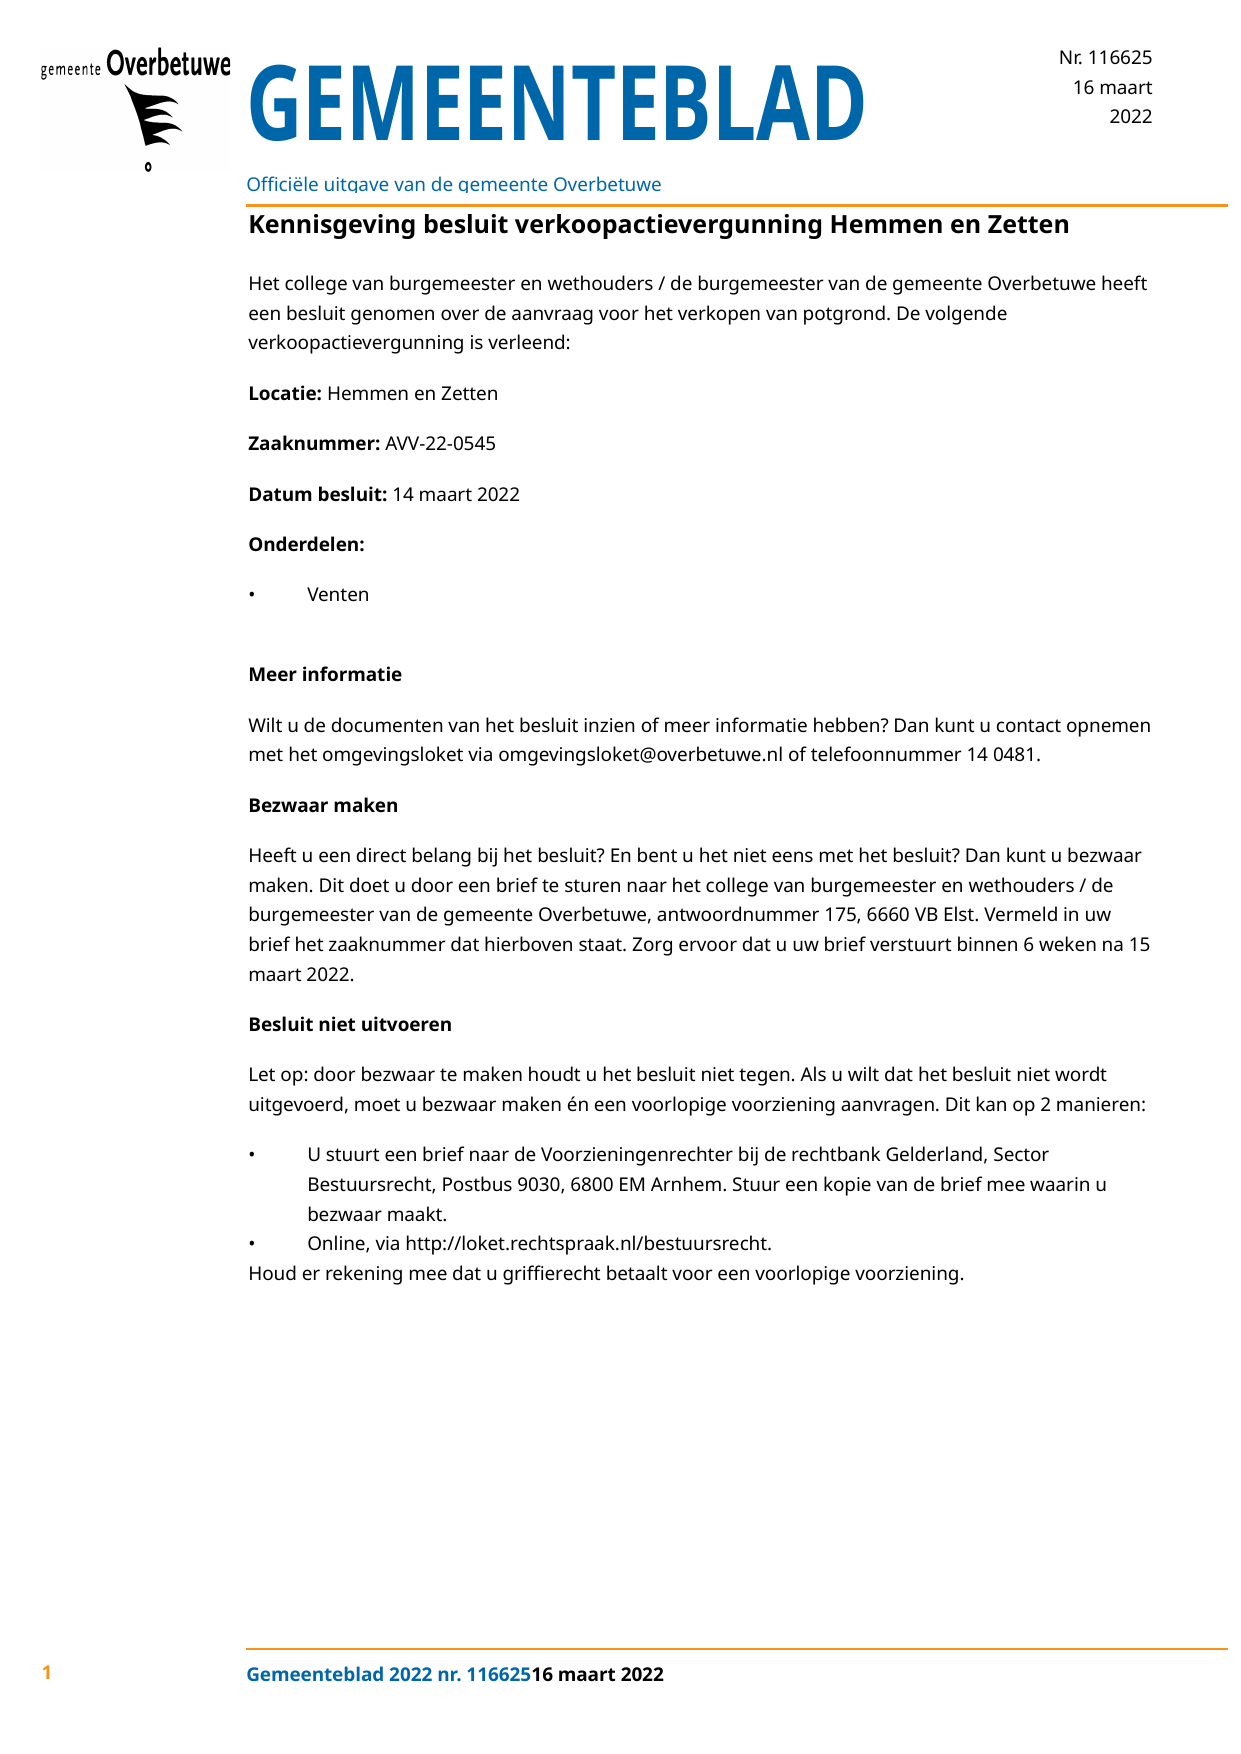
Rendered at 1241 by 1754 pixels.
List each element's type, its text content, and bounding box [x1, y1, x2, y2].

text Let op: door bezwaar te maken houdt u het besluit niet tegen. Als u wilt dat het besluit niet wordt uitgevoerd, moet u bezwaar maken én een voorlopige voorziening aanvragen. Dit kan op 2 manieren: [248, 1062, 1152, 1117]
text Besluit niet uitvoeren [248, 1011, 1152, 1037]
text Meer informatie [248, 662, 1152, 687]
text Locatie: Hemmen en Zetten [248, 380, 1152, 406]
text Onderdelen: [248, 531, 1152, 557]
list Venten [248, 582, 1152, 607]
text Bezwaar maken [248, 792, 1152, 818]
text Kennisgeving besluit verkoopactievergunning Hemmen en Zetten [248, 207, 1152, 241]
picture [41, 47, 231, 172]
text Het college van burgemeester en wethouders / de burgemeester van de gemeente Overbetuwe heeft een besluit genomen over de aanvraag voor het verkopen van potgrond. De volgende verkoopactievergunning is verleend: [248, 270, 1152, 355]
text Houd er rekening mee dat u griffierecht betaalt voor een voorlopige voorziening. [248, 1260, 1152, 1286]
text Heeft u een direct belang bij het besluit? En bent u het niet eens met het besluit? Dan kunt u bezwaar maken. Dit doet u door een brief te sturen naar het college van burgemeester en wethouders / de burgemeester van de gemeente Overbetuwe, antwoordnummer 175, 6660 VB Elst. Vermeld in uw brief het zaaknummer dat hierboven staat. Zorg ervoor dat u uw brief verstuurt binnen 6 weken na 15 maart 2022. [248, 842, 1152, 986]
list U stuurt een brief naar de Voorzieningenrechter bij de rechtbank Gelderland, Sector Bestuursrecht, Postbus 9030, 6800 EM Arnhem. Stuur een kopie van de brief mee waarin u bezwaar maakt. [248, 1142, 1152, 1226]
text Zaaknummer: AVV-22-0545 [248, 430, 1152, 456]
text Datum besluit: 14 maart 2022 [248, 481, 1152, 506]
text Wilt u de documenten van het besluit inzien of meer informatie hebben? Dan kunt u contact opnemen met het omgevingsloket via omgevingsloket@overbetuwe.nl of telefoonnummer 14 0481. [248, 712, 1152, 767]
list Online, via http://loket.rechtspraak.nl/bestuursrecht. [248, 1230, 1152, 1256]
